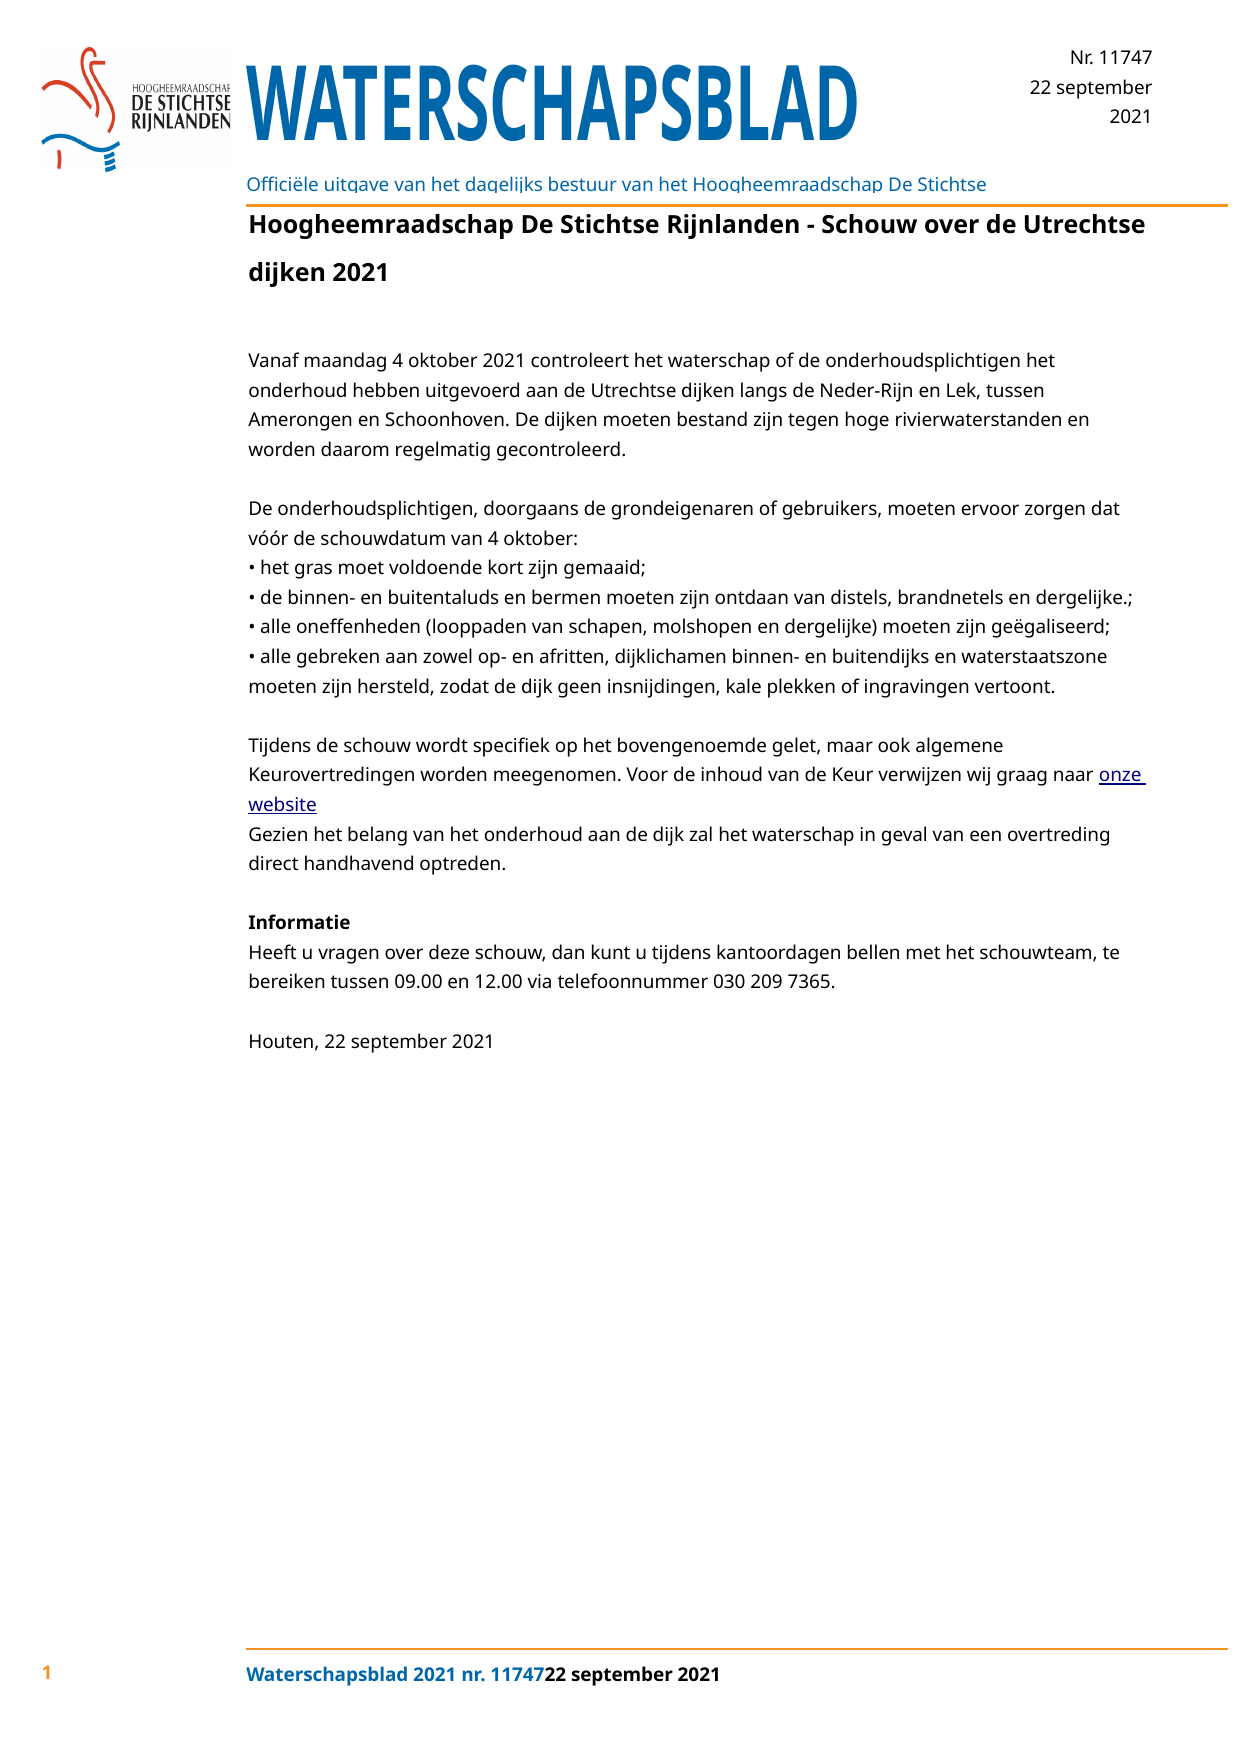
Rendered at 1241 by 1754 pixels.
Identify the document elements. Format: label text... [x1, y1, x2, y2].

text Informatie [248, 909, 1152, 935]
text Gezien het belang van het onderhoud aan de dijk zal het waterschap in geval van een overtreding direct handhavend optreden. [248, 821, 1152, 876]
text • alle oneffenheden (looppaden van schapen, molshopen en dergelijke) moeten zijn geëgaliseerd; [248, 614, 1152, 639]
text Houten, 22 september 2021 [248, 1028, 1152, 1054]
text • de binnen- en buitentaluds en bermen moeten zijn ontdaan van distels, brandnetels en dergelijke.; [248, 584, 1152, 610]
text Tijdens de schouw wordt specifiek op het bovengenoemde gelet, maar ook algemene Keurovertredingen worden meegenomen. Voor de inhoud van de Keur verwijzen wij graag naar onze website [248, 732, 1152, 817]
picture [41, 47, 231, 172]
text Heeft u vragen over deze schouw, dan kunt u tijdens kantoordagen bellen met het schouwteam, te bereiken tussen 09.00 en 12.00 via telefoonnummer 030 209 7365. [248, 939, 1152, 994]
text • het gras moet voldoende kort zijn gemaaid; [248, 554, 1152, 580]
text Vanaf maandag 4 oktober 2021 controleert het waterschap of de onderhoudsplichtigen het onderhoud hebben uitgevoerd aan de Utrechtse dijken langs de Neder-Rijn en Lek, tussen Amerongen en Schoonhoven. De dijken moeten bestand zijn tegen hoge rivierwaterstanden en worden daarom regelmatig gecontroleerd. [248, 347, 1152, 462]
text • alle gebreken aan zowel op- en afritten, dijklichamen binnen- en buitendijks en waterstaatszone moeten zijn hersteld, zodat de dijk geen insnijdingen, kale plekken of ingravingen vertoont. [248, 643, 1152, 699]
text De onderhoudsplichtigen, doorgaans de grondeigenaren of gebruikers, moeten ervoor zorgen dat vóór de schouwdatum van 4 oktober: [248, 495, 1152, 551]
text Hoogheemraadschap De Stichtse Rijnlanden - Schouw over de Utrechtse dijken 2021 [248, 207, 1152, 288]
